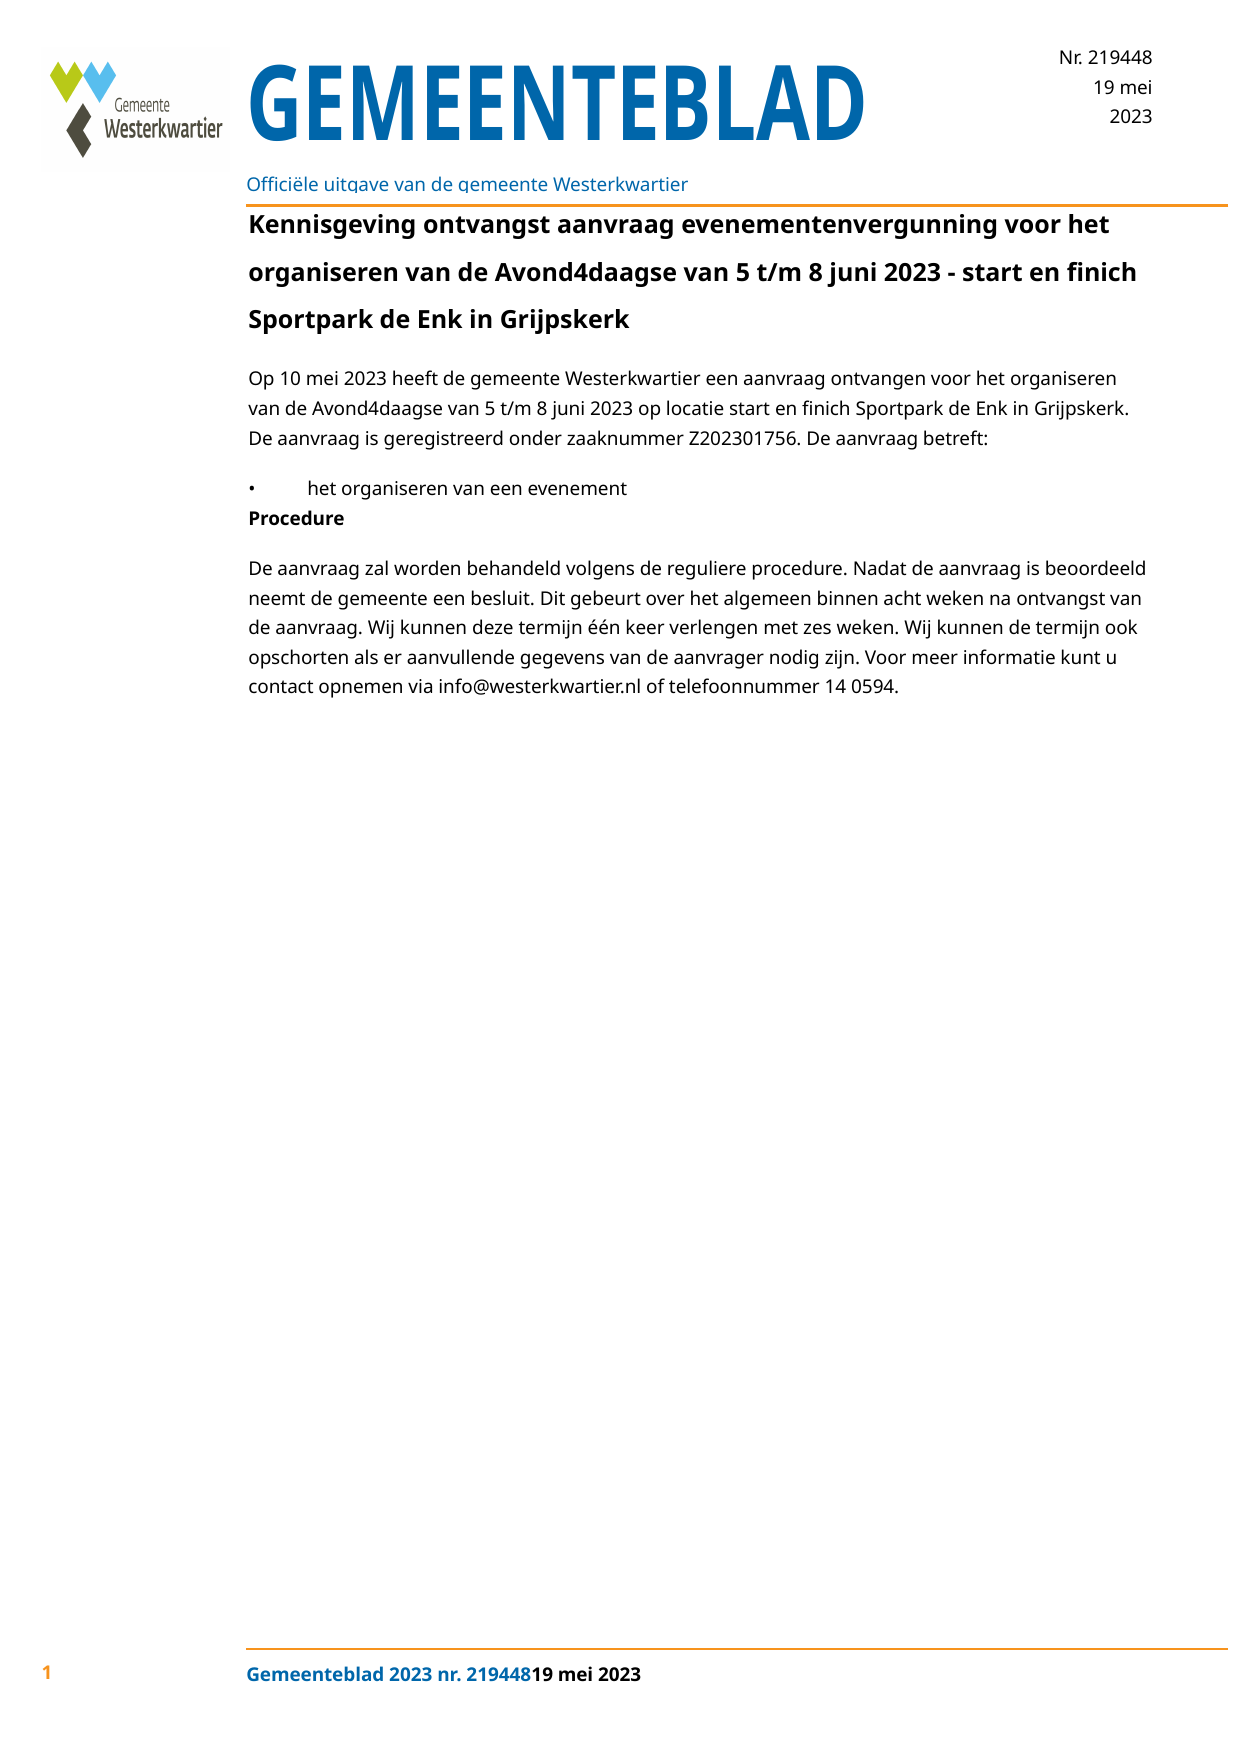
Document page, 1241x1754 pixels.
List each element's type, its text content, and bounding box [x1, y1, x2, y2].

text De aanvraag zal worden behandeld volgens de reguliere procedure. Nadat de aanvraag is beoordeeld neemt de gemeente een besluit. Dit gebeurt over het algemeen binnen acht weken na ontvangst van de aanvraag. Wij kunnen deze termijn één keer verlengen met zes weken. Wij kunnen de termijn ook opschorten als er aanvullende gegevens van de aanvrager nodig zijn. Voor meer informatie kunt u contact opnemen via info@westerkwartier.nl of telefoonnummer 14 0594. [248, 555, 1152, 699]
picture [41, 47, 231, 172]
text Procedure [248, 505, 1152, 530]
text Kennisgeving ontvangst aanvraag evenementenvergunning voor het organiseren van de Avond4daagse van 5 t/m 8 juni 2023 - start en finich Sportpark de Enk in Grijpskerk [248, 207, 1152, 336]
text Op 10 mei 2023 heeft de gemeente Westerkwartier een aanvraag ontvangen voor het organiseren van de Avond4daagse van 5 t/m 8 juni 2023 op locatie start en finich Sportpark de Enk in Grijpskerk. De aanvraag is geregistreerd onder zaaknummer Z202301756. De aanvraag betreft: [248, 366, 1152, 450]
list het organiseren van een evenement [248, 475, 1152, 501]
